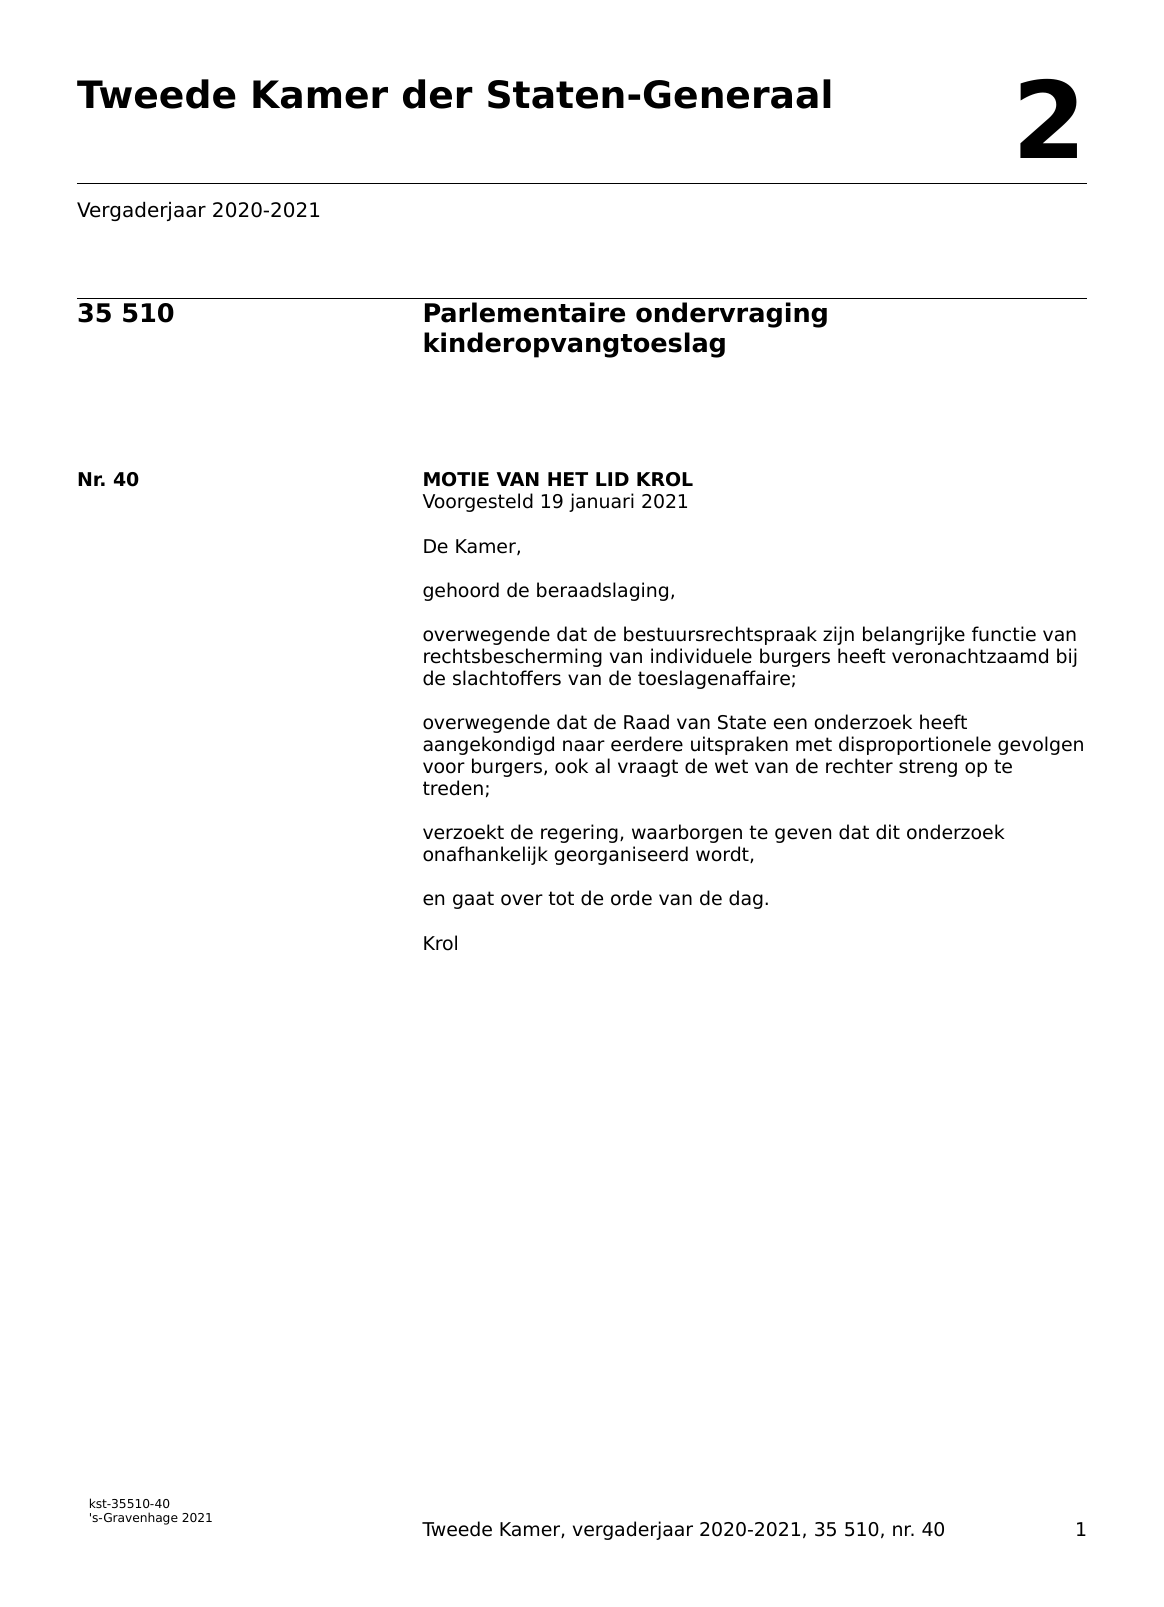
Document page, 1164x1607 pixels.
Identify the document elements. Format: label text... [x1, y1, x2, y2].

subtitle Nr. 40 MOTIE VAN HET LID KROL [77, 469, 1087, 491]
text 's-Gravenhage 2021 [88, 1511, 323, 1525]
text kst-35510-40 [88, 1497, 323, 1511]
text verzoekt de regering, waarborgen te geven dat dit onderzoek onafhankelijk georganiseerd wordt, [422, 822, 1087, 866]
text gehoord de beraadslaging, [422, 580, 1087, 602]
text overwegende dat de bestuursrechtspraak zijn belangrijke functie van rechtsbescherming van individuele burgers heeft veronachtzaamd bij de slachtoffers van de toeslagenaffaire; [422, 624, 1087, 690]
subtitle 35 510 Parlementaire ondervraging kinderopvangtoeslag [77, 299, 1087, 358]
text Voorgesteld 19 januari 2021 [422, 491, 1087, 513]
text De Kamer, [422, 536, 1087, 557]
table_cell Vergaderjaar 2020-2021 [77, 184, 1087, 298]
text overwegende dat de Raad van State een onderzoek heeft aangekondigd naar eerdere uitspraken met disproportionele gevolgen voor burgers, ook al vraagt de wet van de rechter streng op te treden; [422, 712, 1087, 800]
text Krol [422, 932, 1087, 954]
text en gaat over tot de orde van de dag. [422, 888, 1087, 910]
table_header 2 [886, 59, 1087, 183]
table_header Tweede Kamer der Staten-Generaal [77, 59, 886, 183]
